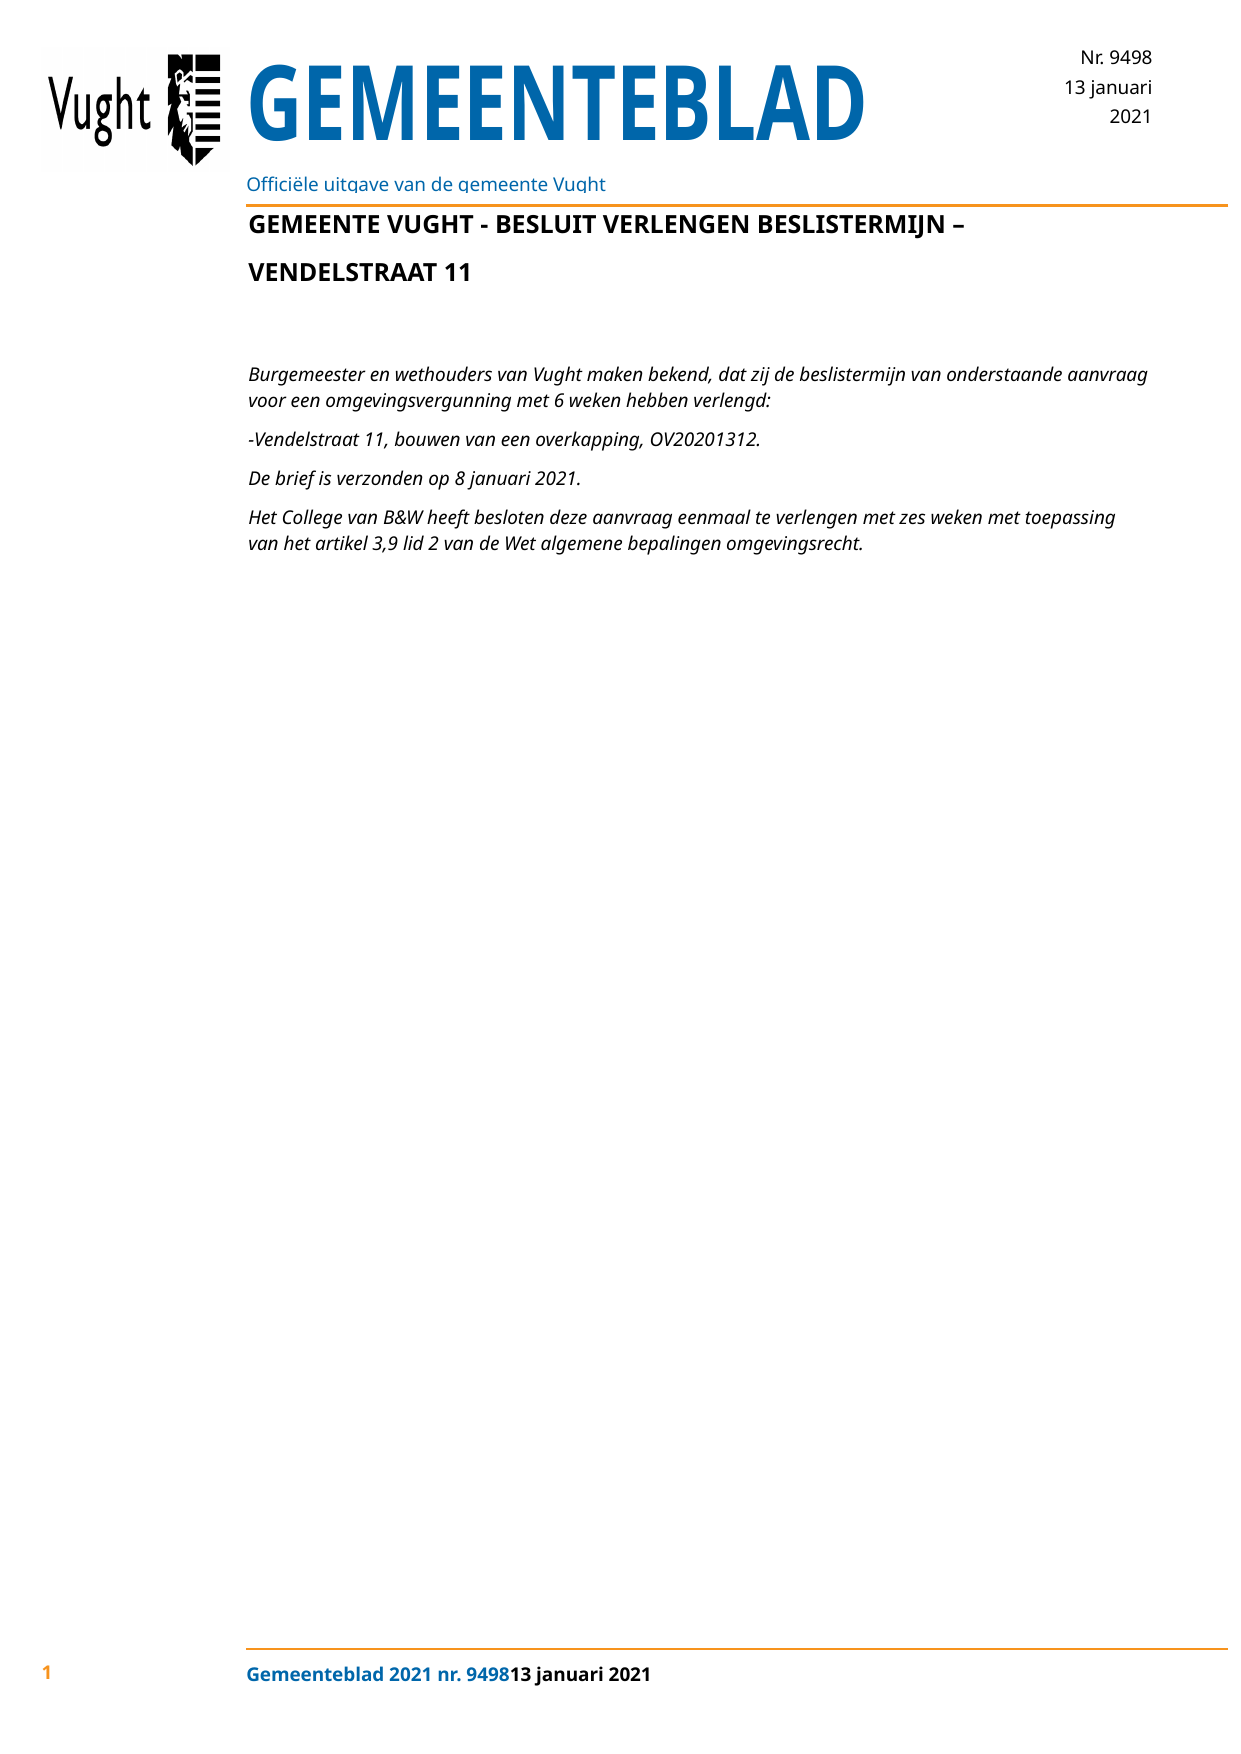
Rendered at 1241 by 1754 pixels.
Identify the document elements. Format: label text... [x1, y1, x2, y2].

text GEMEENTE VUGHT - BESLUIT VERLENGEN BESLISTERMIJN – VENDELSTRAAT 11 [248, 207, 1152, 288]
text Burgemeester en wethouders van Vught maken bekend, dat zij de beslistermijn van onderstaande aanvraag voor een omgevingsvergunning met 6 weken hebben verlengd: [248, 361, 1152, 412]
text -Vendelstraat 11, bouwen van een overkapping, OV20201312. [248, 426, 1152, 452]
text Het College van B&W heeft besloten deze aanvraag eenmaal te verlengen met zes weken met toepassing van het artikel 3,9 lid 2 van de Wet algemene bepalingen omgevingsrecht. [248, 504, 1152, 556]
text De brief is verzonden op 8 januari 2021. [248, 465, 1152, 491]
picture [41, 47, 231, 172]
